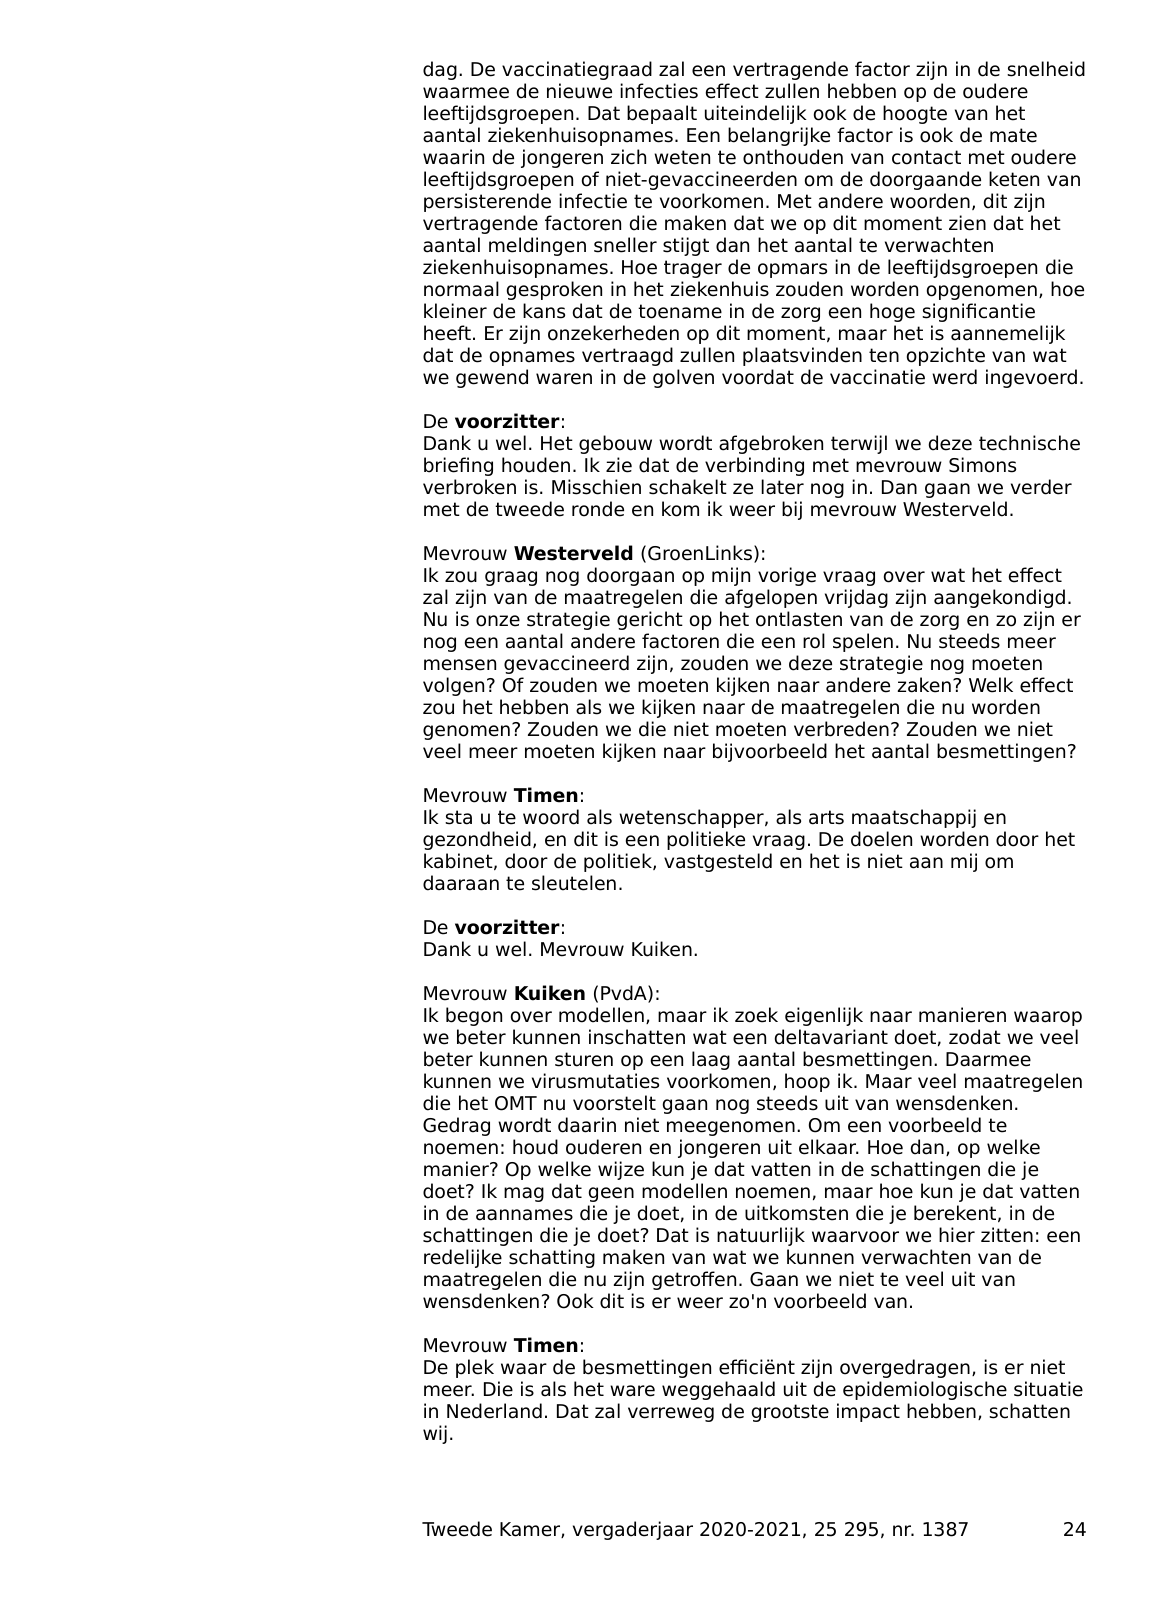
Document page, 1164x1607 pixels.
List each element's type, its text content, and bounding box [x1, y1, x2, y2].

text Mevrouw Timen: [422, 1335, 1087, 1357]
text Ik zou graag nog doorgaan op mijn vorige vraag over wat het effect zal zijn van de maatregelen die afgelopen vrijdag zijn aangekondigd. Nu is onze strategie gericht op het ontlasten van de zorg en zo zijn er nog een aantal andere factoren die een rol spelen. Nu steeds meer mensen gevaccineerd zijn, zouden we deze strategie nog moeten volgen? Of zouden we moeten kijken naar andere zaken? Welk effect zou het hebben als we kijken naar de maatregelen die nu worden genomen? Zouden we die niet moeten verbreden? Zouden we niet veel meer moeten kijken naar bijvoorbeeld het aantal besmettingen? [422, 565, 1087, 763]
text De plek waar de besmettingen efficiënt zijn overgedragen, is er niet meer. Die is als het ware weggehaald uit de epidemiologische situatie in Nederland. Dat zal verreweg de grootste impact hebben, schatten wij. [422, 1357, 1087, 1445]
text Mevrouw Westerveld (GroenLinks): [422, 543, 1087, 565]
text Dank u wel. Het gebouw wordt afgebroken terwijl we deze technische briefing houden. Ik zie dat de verbinding met mevrouw Simons verbroken is. Misschien schakelt ze later nog in. Dan gaan we verder met de tweede ronde en kom ik weer bij mevrouw Westerveld. [422, 433, 1087, 521]
text Mevrouw Kuiken (PvdA): [422, 983, 1087, 1005]
text De voorzitter: [422, 411, 1087, 433]
text Mevrouw Timen: [422, 785, 1087, 807]
text Ik sta u te woord als wetenschapper, als arts maatschappij en gezondheid, en dit is een politieke vraag. De doelen worden door het kabinet, door de politiek, vastgesteld en het is niet aan mij om daaraan te sleutelen. [422, 807, 1087, 895]
text De voorzitter: [422, 917, 1087, 939]
text dag. De vaccinatiegraad zal een vertragende factor zijn in de snelheid waarmee de nieuwe infecties effect zullen hebben op de oudere leeftijdsgroepen. Dat bepaalt uiteindelijk ook de hoogte van het aantal ziekenhuisopnames. Een belangrijke factor is ook de mate waarin de jongeren zich weten te onthouden van contact met oudere leeftijdsgroepen of niet-gevaccineerden om de doorgaande keten van persisterende infectie te voorkomen. Met andere woorden, dit zijn vertragende factoren die maken dat we op dit moment zien dat het aantal meldingen sneller stijgt dan het aantal te verwachten ziekenhuisopnames. Hoe trager de opmars in de leeftijdsgroepen die normaal gesproken in het ziekenhuis zouden worden opgenomen, hoe kleiner de kans dat de toename in de zorg een hoge significantie heeft. Er zijn onzekerheden op dit moment, maar het is aannemelijk dat de opnames vertraagd zullen plaatsvinden ten opzichte van wat we gewend waren in de golven voordat de vaccinatie werd ingevoerd. [422, 59, 1087, 389]
text Dank u wel. Mevrouw Kuiken. [422, 939, 1087, 961]
text Ik begon over modellen, maar ik zoek eigenlijk naar manieren waarop we beter kunnen inschatten wat een deltavariant doet, zodat we veel beter kunnen sturen op een laag aantal besmettingen. Daarmee kunnen we virusmutaties voorkomen, hoop ik. Maar veel maatregelen die het OMT nu voorstelt gaan nog steeds uit van wensdenken. Gedrag wordt daarin niet meegenomen. Om een voorbeeld te noemen: houd ouderen en jongeren uit elkaar. Hoe dan, op welke manier? Op welke wijze kun je dat vatten in de schattingen die je doet? Ik mag dat geen modellen noemen, maar hoe kun je dat vatten in de aannames die je doet, in de uitkomsten die je berekent, in de schattingen die je doet? Dat is natuurlijk waarvoor we hier zitten: een redelijke schatting maken van wat we kunnen verwachten van de maatregelen die nu zijn getroffen. Gaan we niet te veel uit van wensdenken? Ook dit is er weer zo'n voorbeeld van. [422, 1005, 1087, 1313]
